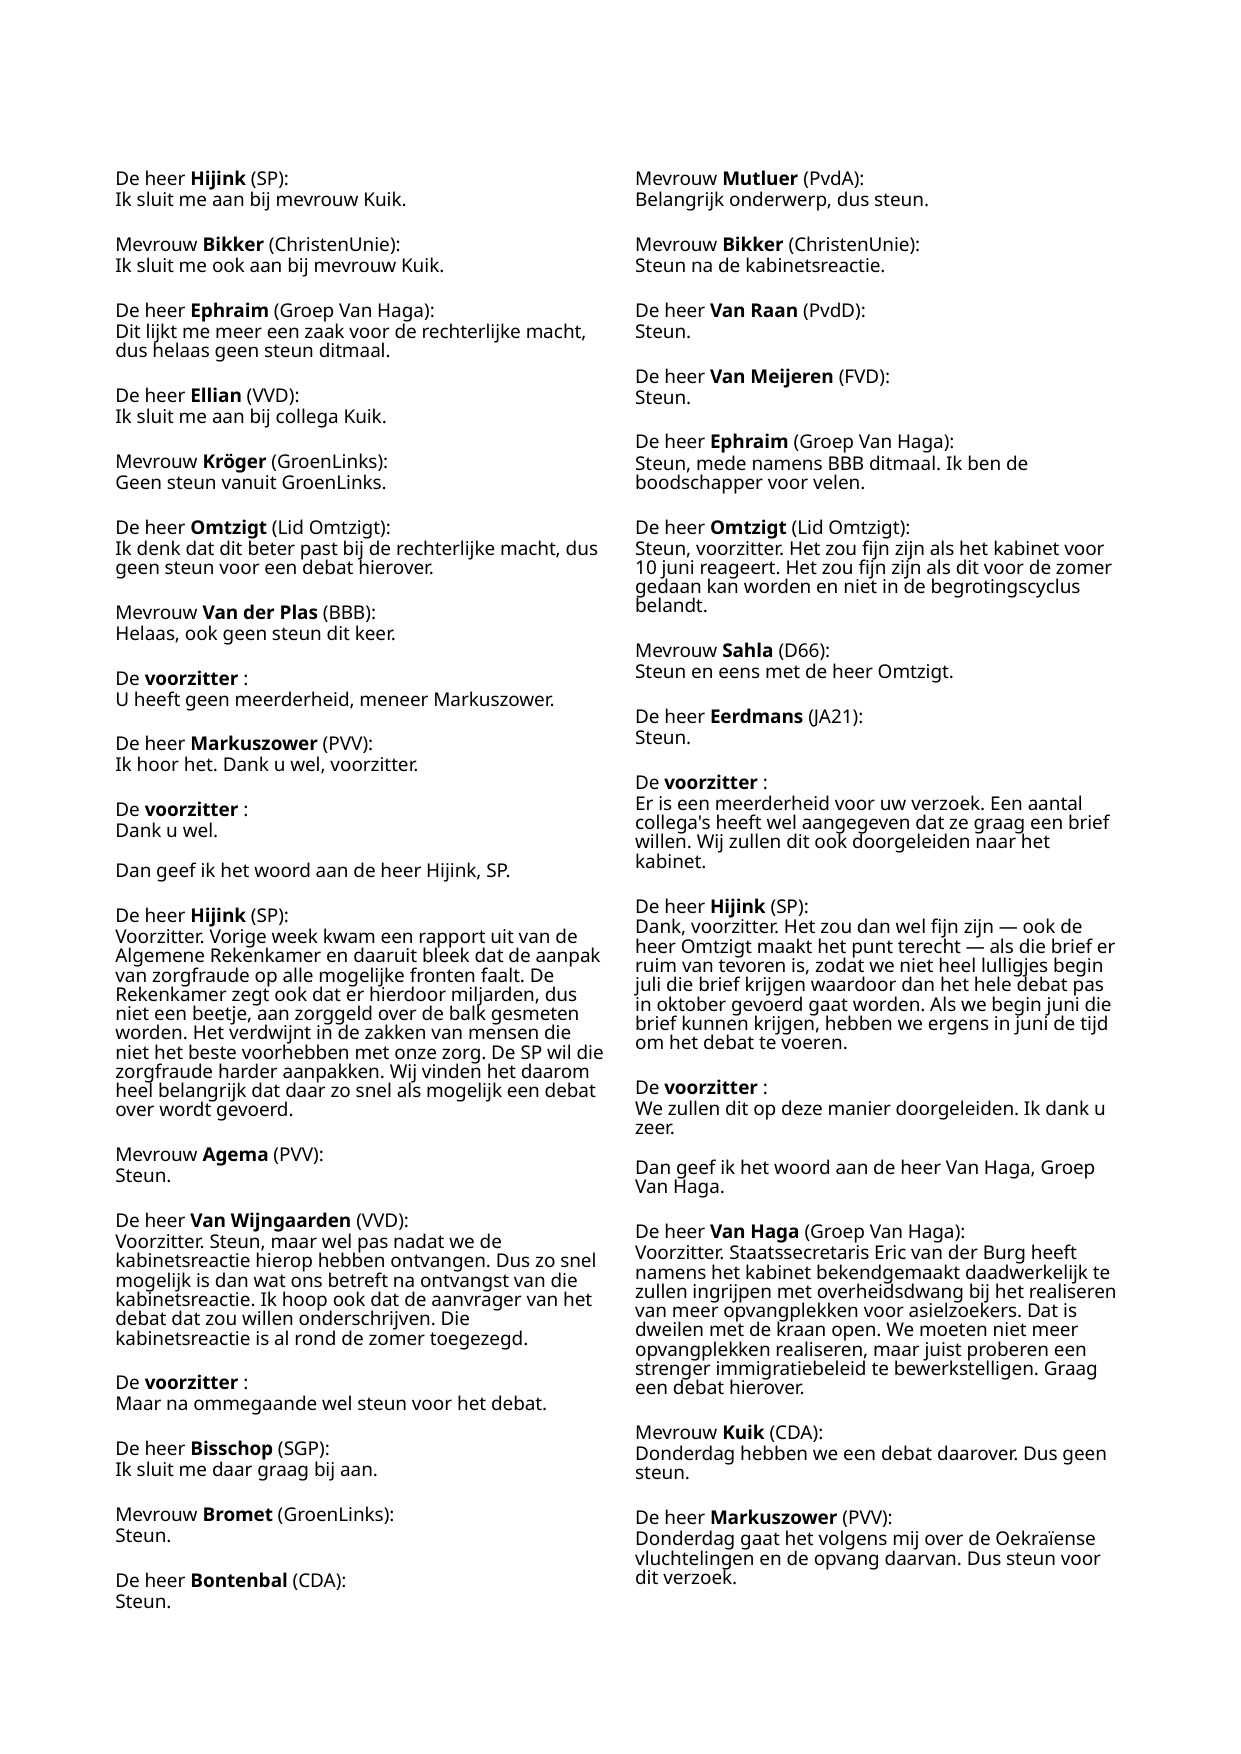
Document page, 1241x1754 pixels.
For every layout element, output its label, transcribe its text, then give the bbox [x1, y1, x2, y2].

text De heer Van Haga (Groep Van Haga): [635, 1219, 1125, 1244]
text Dit lijkt me meer een zaak voor de rechterlijke macht, dus helaas geen steun ditmaal. [115, 323, 605, 361]
text Ik sluit me daar graag bij aan. [115, 1461, 605, 1480]
text Ik hoor het. Dank u wel, voorzitter. [115, 756, 605, 776]
text We zullen dit op deze manier doorgeleiden. Ik dank u zeer. [635, 1100, 1125, 1138]
text Voorzitter. Steun, maar wel pas nadat we de kabinetsreactie hierop hebben ontvangen. Dus zo snel mogelijk is dan wat ons betreft na ontvangst van die kabinetsreactie. Ik hoop ook dat de aanvrager van het debat dat zou willen onderschrijven. Die kabinetsreactie is al rond de zomer toegezegd. [115, 1233, 605, 1349]
text Er is een meerderheid voor uw verzoek. Een aantal collega's heeft wel aangegeven dat ze graag een brief willen. Wij zullen dit ook doorgeleiden naar het kabinet. [635, 795, 1125, 872]
text Mevrouw Bikker (ChristenUnie): [635, 231, 1125, 257]
text Mevrouw Bikker (ChristenUnie): [115, 231, 605, 257]
text De heer Markuszower (PVV): [115, 731, 605, 756]
text De heer Van Raan (PvdD): [635, 297, 1125, 323]
text De heer Van Meijeren (FVD): [635, 363, 1125, 389]
text Steun na de kabinetsreactie. [635, 257, 1125, 276]
text Steun. [635, 323, 1125, 342]
text Donderdag hebben we een debat daarover. Dus geen steun. [635, 1445, 1125, 1484]
text De heer Hijink (SP): [115, 165, 605, 191]
text De heer Omtzigt (Lid Omtzigt): [115, 514, 605, 539]
text De heer Hijink (SP): [115, 902, 605, 928]
text Ik sluit me ook aan bij mevrouw Kuik. [115, 257, 605, 276]
text De heer Ephraim (Groep Van Haga): [635, 429, 1125, 454]
text De voorzitter : [115, 1369, 605, 1395]
text Steun, voorzitter. Het zou fijn zijn als het kabinet voor 10 juni reageert. Het zou fijn zijn als dit voor de zomer gedaan kan worden en niet in de begrotingscyclus belandt. [635, 539, 1125, 617]
text Steun. [115, 1593, 605, 1612]
text Dank u wel. [115, 822, 605, 841]
text Steun. [115, 1527, 605, 1546]
text De heer Eerdmans (JA21): [635, 703, 1125, 729]
text Steun en eens met de heer Omtzigt. [635, 663, 1125, 682]
text Steun. [635, 729, 1125, 748]
text Steun, mede namens BBB ditmaal. Ik ben de boodschapper voor velen. [635, 454, 1125, 493]
text Steun. [115, 1167, 605, 1187]
text De heer Omtzigt (Lid Omtzigt): [635, 514, 1125, 539]
text Mevrouw Bromet (GroenLinks): [115, 1501, 605, 1527]
text Dan geef ik het woord aan de heer Hijink, SP. [115, 862, 605, 881]
text Donderdag gaat het volgens mij over de Oekraïense vluchtelingen en de opvang daarvan. Dus steun voor dit verzoek. [635, 1530, 1125, 1588]
text De heer Hijink (SP): [635, 893, 1125, 918]
text Mevrouw Van der Plas (BBB): [115, 599, 605, 625]
text Maar na ommegaande wel steun voor het debat. [115, 1395, 605, 1414]
text Dan geef ik het woord aan de heer Van Haga, Groep Van Haga. [635, 1159, 1125, 1198]
text De heer Van Wijngaarden (VVD): [115, 1207, 605, 1233]
text De voorzitter : [115, 665, 605, 691]
text Mevrouw Agema (PVV): [115, 1142, 605, 1167]
text Mevrouw Mutluer (PvdA): [635, 165, 1125, 191]
text De heer Ellian (VVD): [115, 382, 605, 408]
text De voorzitter : [635, 769, 1125, 795]
text Mevrouw Sahla (D66): [635, 637, 1125, 663]
text De heer Bisschop (SGP): [115, 1435, 605, 1461]
text Ik sluit me aan bij mevrouw Kuik. [115, 191, 605, 210]
text Ik sluit me aan bij collega Kuik. [115, 408, 605, 427]
text Steun. [635, 389, 1125, 408]
text Geen steun vanuit GroenLinks. [115, 474, 605, 493]
text Mevrouw Kuik (CDA): [635, 1419, 1125, 1445]
text De heer Markuszower (PVV): [635, 1504, 1125, 1530]
text Helaas, ook geen steun dit keer. [115, 625, 605, 644]
text De voorzitter : [115, 796, 605, 822]
text De heer Ephraim (Groep Van Haga): [115, 297, 605, 323]
text Mevrouw Kröger (GroenLinks): [115, 448, 605, 474]
text U heeft geen meerderheid, meneer Markuszower. [115, 691, 605, 710]
text De heer Bontenbal (CDA): [115, 1567, 605, 1593]
text De voorzitter : [635, 1074, 1125, 1100]
text Ik denk dat dit beter past bij de rechterlijke macht, dus geen steun voor een debat hierover. [115, 539, 605, 578]
text Dank, voorzitter. Het zou dan wel fijn zijn — ook de heer Omtzigt maakt het punt terecht — als die brief er ruim van tevoren is, zodat we niet heel lulligjes begin juli die brief krijgen waardoor dan het hele debat pas in oktober gevoerd gaat worden. Als we begin juni die brief kunnen krijgen, hebben we ergens in juni de tijd om het debat te voeren. [635, 918, 1125, 1053]
text Voorzitter. Staatssecretaris Eric van der Burg heeft namens het kabinet bekendgemaakt daadwerkelijk te zullen ingrijpen met overheidsdwang bij het realiseren van meer opvangplekken voor asielzoekers. Dat is dweilen met de kraan open. We moeten niet meer opvangplekken realiseren, maar juist proberen een strenger immigratiebeleid te bewerkstelligen. Graag een debat hierover. [635, 1244, 1125, 1398]
text Belangrijk onderwerp, dus steun. [635, 191, 1125, 210]
text Voorzitter. Vorige week kwam een rapport uit van de Algemene Rekenkamer en daaruit bleek dat de aanpak van zorgfraude op alle mogelijke fronten faalt. De Rekenkamer zegt ook dat er hierdoor miljarden, dus niet een beetje, aan zorggeld over de balk gesmeten worden. Het verdwijnt in de zakken van mensen die niet het beste voorhebben met onze zorg. De SP wil die zorgfraude harder aanpakken. Wij vinden het daarom heel belangrijk dat daar zo snel als mogelijk een debat over wordt gevoerd. [115, 928, 605, 1121]
